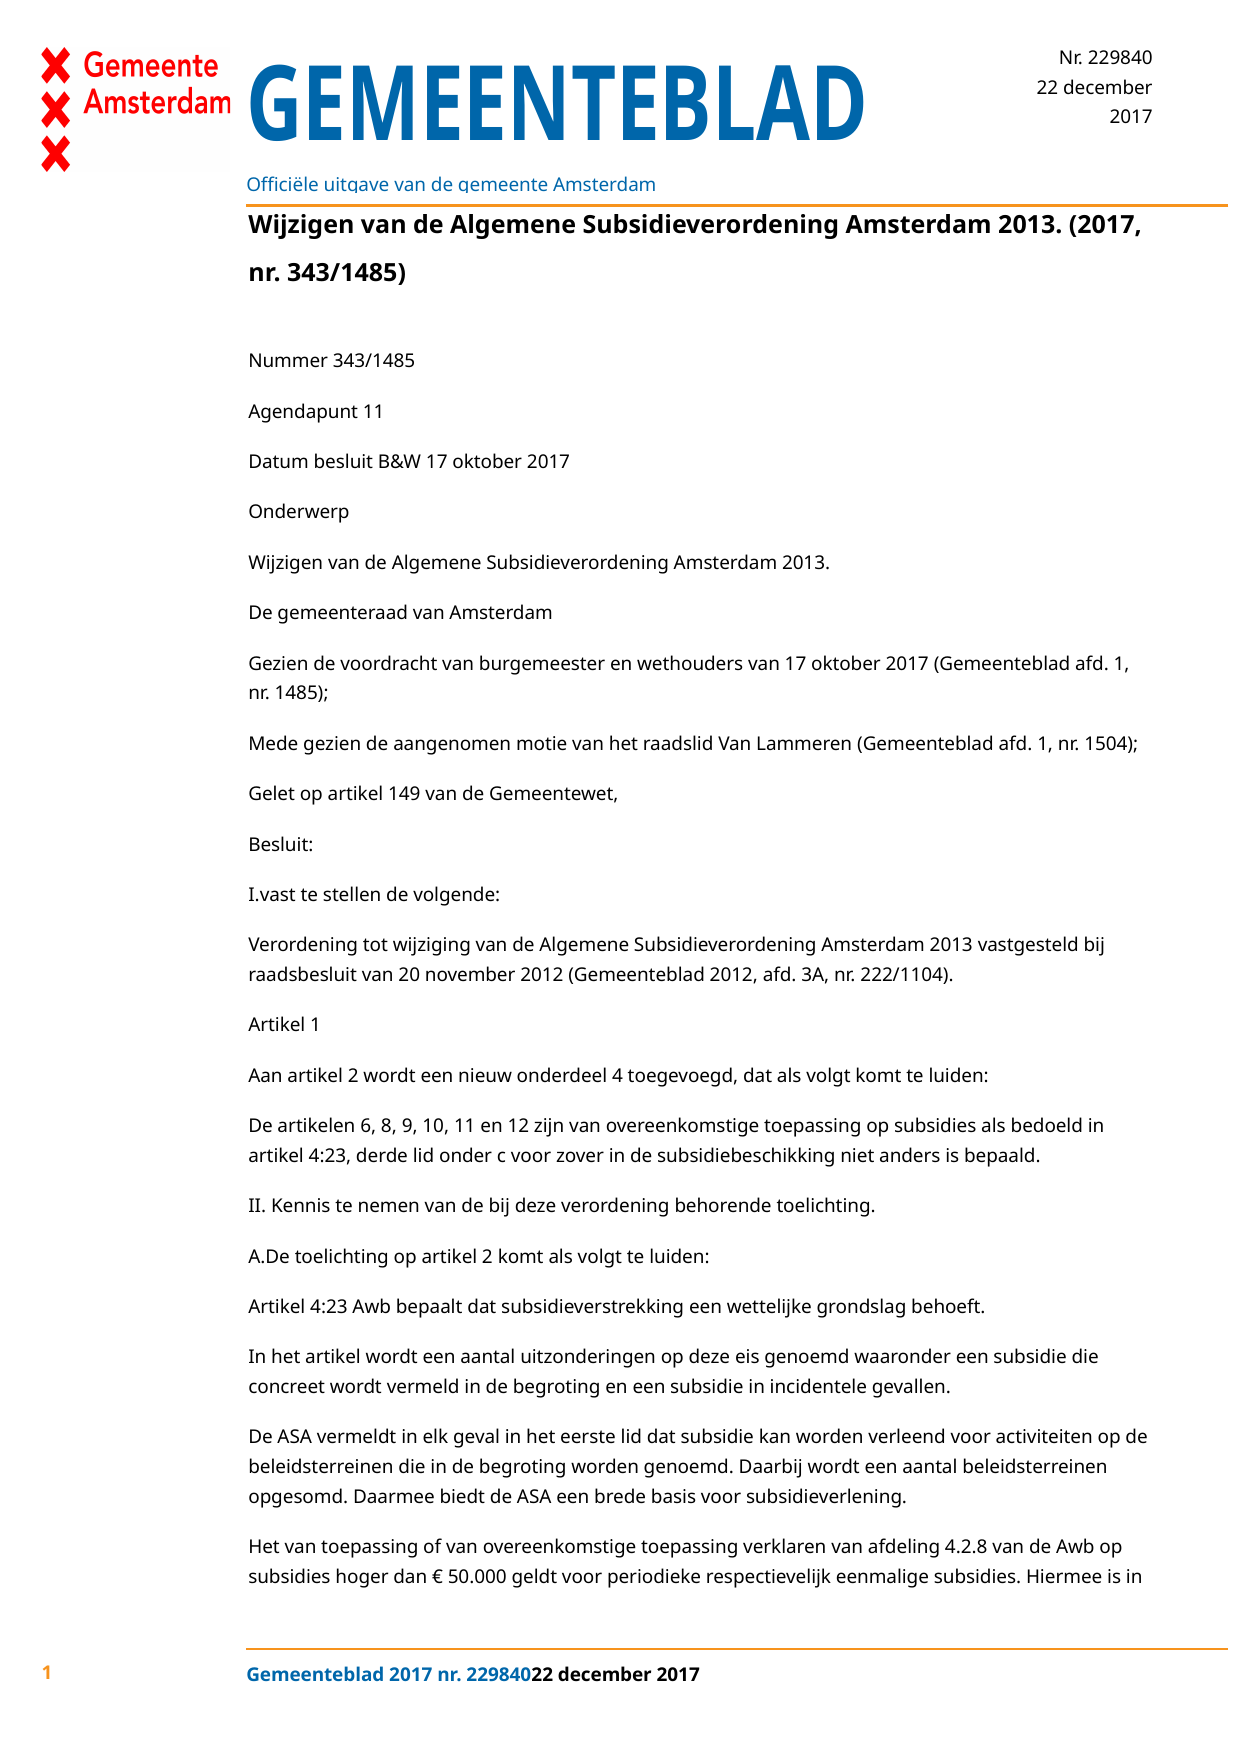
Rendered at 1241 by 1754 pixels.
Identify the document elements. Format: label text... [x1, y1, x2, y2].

text Het van toepassing of van overeenkomstige toepassing verklaren van afdeling 4.2.8 van de Awb op subsidies hoger dan € 50.000 geldt voor periodieke respectievelijk eenmalige subsidies. Hiermee is in [248, 1533, 1152, 1589]
text Aan artikel 2 wordt een nieuw onderdeel 4 toegevoegd, dat als volgt komt te luiden: [248, 1062, 1152, 1088]
text De artikelen 6, 8, 9, 10, 11 en 12 zijn van overeenkomstige toepassing op subsidies als bedoeld in artikel 4:23, derde lid onder c voor zover in de subsidiebeschikking niet anders is bepaald. [248, 1112, 1152, 1168]
text Gelet op artikel 149 van de Gemeentewet, [248, 780, 1152, 806]
text Onderwerp [248, 499, 1152, 524]
text Mede gezien de aangenomen motie van het raadslid Van Lammeren (Gemeenteblad afd. 1, nr. 1504); [248, 730, 1152, 756]
text Verordening tot wijziging van de Algemene Subsidieverordening Amsterdam 2013 vastgesteld bij raadsbesluit van 20 november 2012 (Gemeenteblad 2012, afd. 3A, nr. 222/1104). [248, 932, 1152, 987]
text Wijzigen van de Algemene Subsidieverordening Amsterdam 2013. [248, 549, 1152, 575]
text Artikel 1 [248, 1012, 1152, 1037]
text Wijzigen van de Algemene Subsidieverordening Amsterdam 2013. (2017, nr. 343/1485) [248, 207, 1152, 288]
text De ASA vermeldt in elk geval in het eerste lid dat subsidie kan worden verleend voor activiteiten op de beleidsterreinen die in de begroting worden genoemd. Daarbij wordt een aantal beleidsterreinen opgesomd. Daarmee biedt de ASA een brede basis voor subsidieverlening. [248, 1424, 1152, 1509]
text II. Kennis te nemen van de bij deze verordening behorende toelichting. [248, 1192, 1152, 1218]
text In het artikel wordt een aantal uitzonderingen op deze eis genoemd waaronder een subsidie die concreet wordt vermeld in de begroting en een subsidie in incidentele gevallen. [248, 1344, 1152, 1399]
picture [41, 47, 231, 172]
text A.De toelichting op artikel 2 komt als volgt te luiden: [248, 1243, 1152, 1269]
text Agendapunt 11 [248, 398, 1152, 424]
text Nummer 343/1485 [248, 347, 1152, 373]
text I.vast te stellen de volgende: [248, 881, 1152, 907]
text Artikel 4:23 Awb bepaalt dat subsidieverstrekking een wettelijke grondslag behoeft. [248, 1293, 1152, 1319]
text Datum besluit B&W 17 oktober 2017 [248, 448, 1152, 474]
text Besluit: [248, 831, 1152, 857]
text De gemeenteraad van Amsterdam [248, 599, 1152, 625]
text Gezien de voordracht van burgemeester en wethouders van 17 oktober 2017 (Gemeenteblad afd. 1, nr. 1485); [248, 650, 1152, 705]
